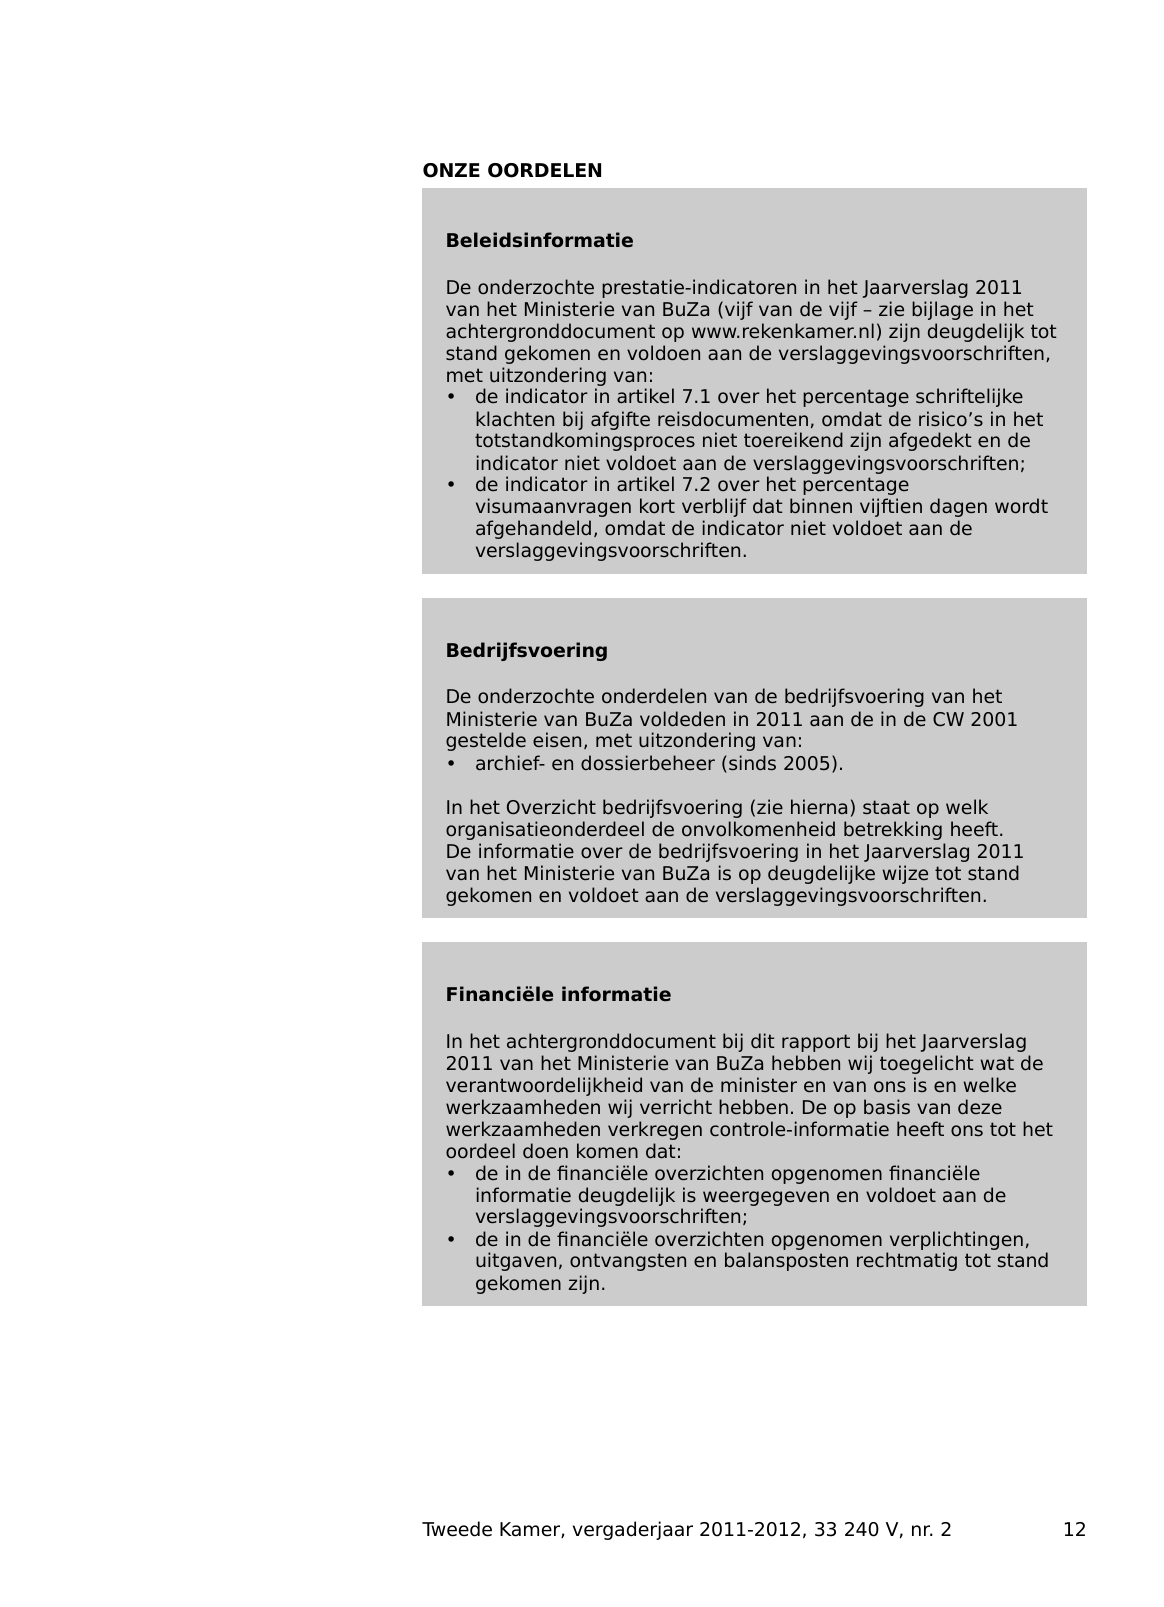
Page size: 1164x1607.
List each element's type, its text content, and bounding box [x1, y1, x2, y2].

table_header Financiële informatie In het achtergronddocument bij dit rapport bij het Jaarverslag 2011 van het Ministerie van BuZa hebben wij toegelicht wat de verantwoordelijkheid van de minister en van ons is en welke werkzaamheden wij verricht hebben. De op basis van deze werkzaamheden verkregen controle-informatie heeft ons tot het oordeel doen komen dat: • de in de financiële overzichten opgenomen financiële informatie deugdelijk is weergegeven en voldoet aan de verslaggevingsvoorschriften; • de in de financiële overzichten opgenomen verplichtingen, uitgaven, ontvangsten en balansposten rechtmatig tot stand gekomen zijn. [422, 942, 1087, 1306]
table_header Bedrijfsvoering De onderzochte onderdelen van de bedrijfsvoering van het Ministerie van BuZa voldeden in 2011 aan de in de CW 2001 gestelde eisen, met uitzondering van: • archief- en dossierbeheer (sinds 2005). In het Overzicht bedrijfsvoering (zie hierna) staat op welk organisatieonderdeel de onvolkomenheid betrekking heeft. De informatie over de bedrijfsvoering in het Jaarverslag 2011 van het Ministerie van BuZa is op deugdelijke wijze tot stand gekomen en voldoet aan de verslaggevingsvoorschriften. [422, 598, 1087, 918]
subtitle ONZE OORDELEN [422, 160, 1087, 182]
table_header Beleidsinformatie De onderzochte prestatie-indicatoren in het Jaarverslag 2011 van het Ministerie van BuZa (vijf van de vijf – zie bijlage in het achtergronddocument op www.rekenkamer.nl) zijn deugdelijk tot stand gekomen en voldoen aan de verslaggevingsvoorschriften, met uitzondering van: • de indicator in artikel 7.1 over het percentage schriftelijke klachten bij afgifte reisdocumenten, omdat de risico’s in het totstandkomingsproces niet toereikend zijn afgedekt en de indicator niet voldoet aan de verslaggevingsvoorschriften; • de indicator in artikel 7.2 over het percentage visumaanvragen kort verblijf dat binnen vijftien dagen wordt afgehandeld, omdat de indicator niet voldoet aan de verslaggevingsvoorschriften. [422, 188, 1087, 574]
